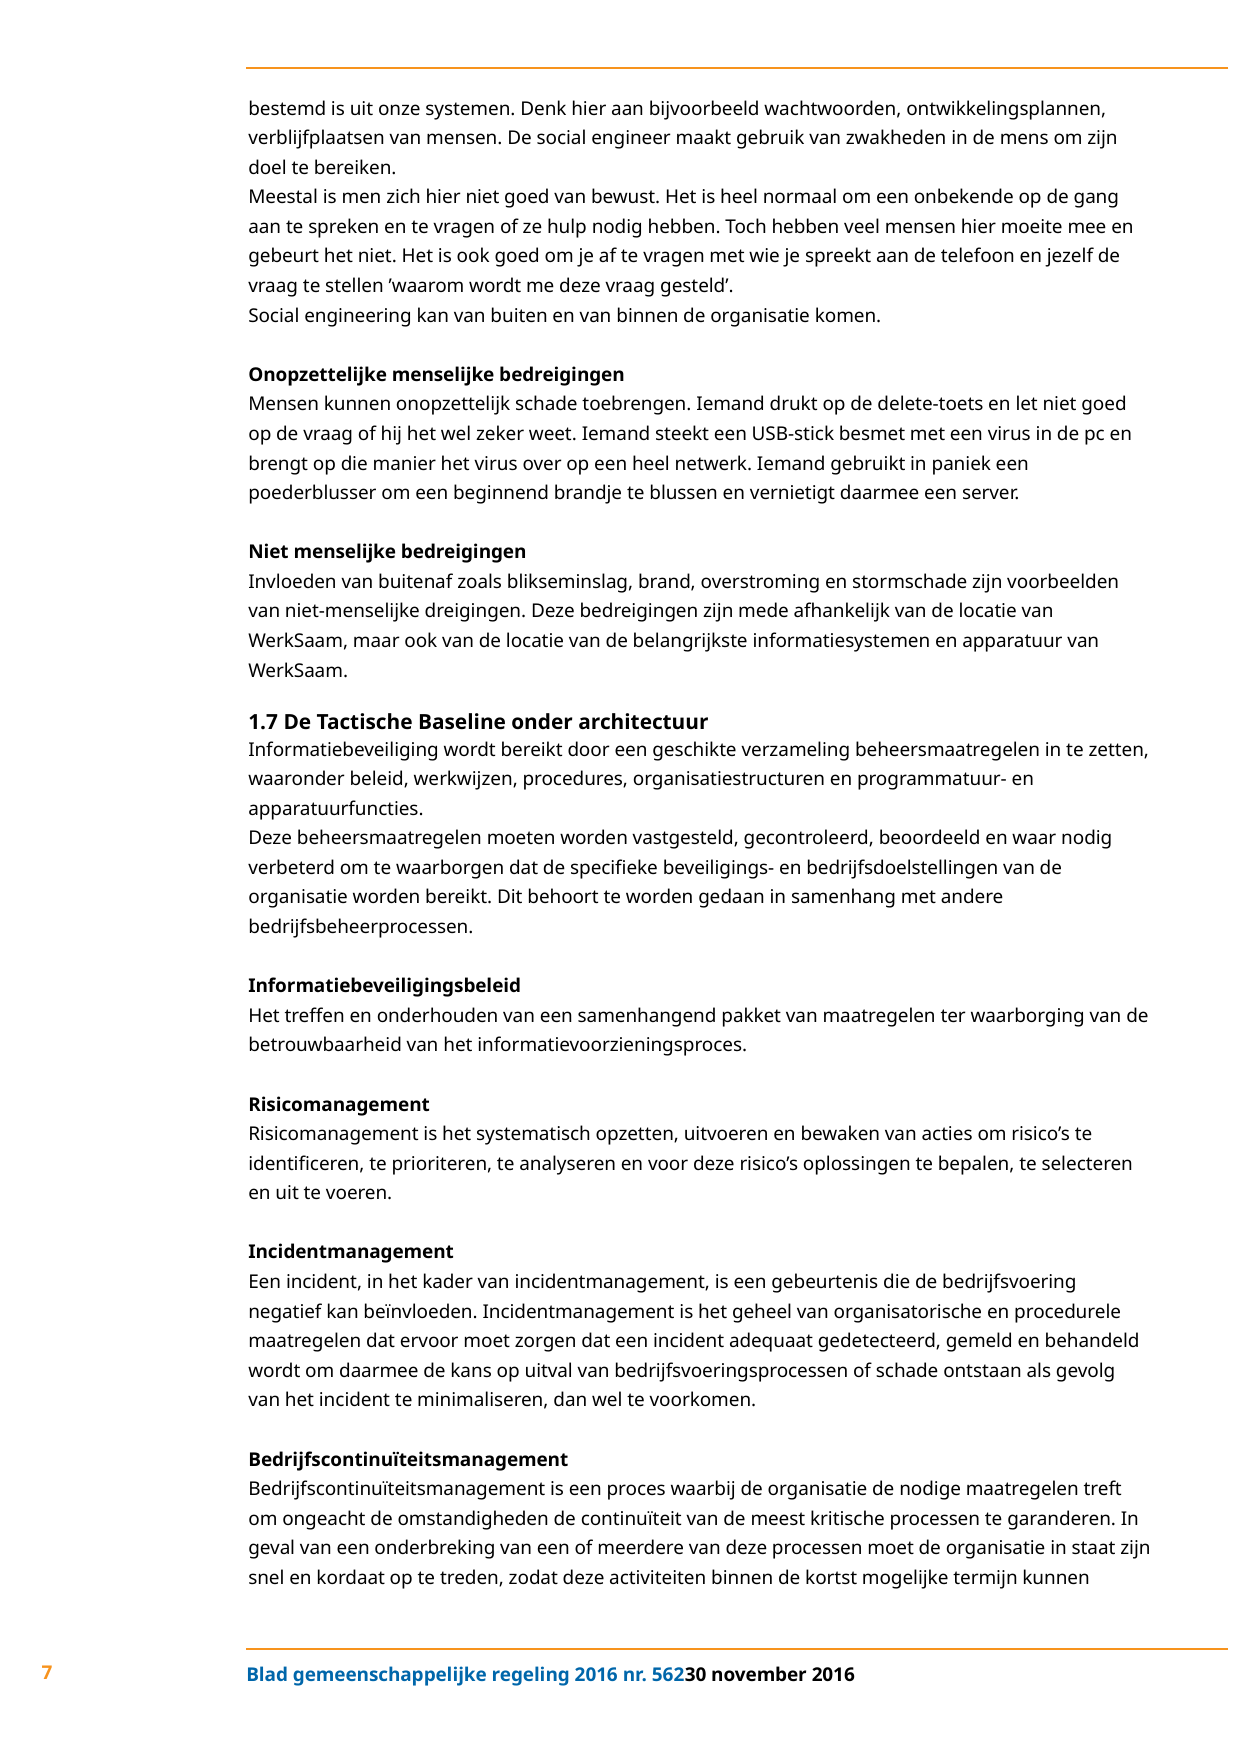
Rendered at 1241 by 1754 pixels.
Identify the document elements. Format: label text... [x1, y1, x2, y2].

text Het treffen en onderhouden van een samenhangend pakket van maatregelen ter waarborging van de betrouwbaarheid van het informatievoorzieningsproces. [248, 1002, 1152, 1057]
text Mensen kunnen onopzettelijk schade toebrengen. Iemand drukt op de delete-toets en let niet goed op de vraag of hij het wel zeker weet. Iemand steekt een USB-stick besmet met een virus in de pc en brengt op die manier het virus over op een heel netwerk. Iemand gebruikt in paniek een poederblusser om een beginnend brandje te blussen en vernietigt daarmee een server. [248, 391, 1152, 505]
picture [41, 47, 231, 172]
text Invloeden van buitenaf zoals blikseminslag, brand, overstroming en stormschade zijn voorbeelden van niet-menselijke dreigingen. Deze bedreigingen zijn mede afhankelijk van de locatie van WerkSaam, maar ook van de locatie van de belangrijkste informatiesystemen en apparatuur van WerkSaam. [248, 568, 1152, 683]
text Informatiebeveiliging wordt bereikt door een geschikte verzameling beheersmaatregelen in te zetten, waaronder beleid, werkwijzen, procedures, organisatiestructuren en programmatuur- en apparatuurfuncties. [248, 736, 1152, 821]
text Bedrijfscontinuïteitsmanagement is een proces waarbij de organisatie de nodige maatregelen treft om ongeacht de omstandigheden de continuïteit van de meest kritische processen te garanderen. In geval van een onderbreking van een of meerdere van deze processen moet de organisatie in staat zijn snel en kordaat op te treden, zodat deze activiteiten binnen de kortst mogelijke termijn kunnen [248, 1475, 1152, 1590]
text Onopzettelijke menselijke bedreigingen [248, 361, 1152, 387]
text Informatiebeveiligingsbeleid [248, 972, 1152, 998]
text Niet menselijke bedreigingen [248, 538, 1152, 564]
text Risicomanagement is het systematisch opzetten, uitvoeren en bewaken van acties om risico’s te identificeren, te prioriteren, te analyseren en voor deze risico’s oplossingen te bepalen, te selecteren en uit te voeren. [248, 1120, 1152, 1205]
text Risicomanagement [248, 1091, 1152, 1116]
text Meestal is men zich hier niet goed van bewust. Het is heel normaal om een onbekende op de gang aan te spreken en te vragen of ze hulp nodig hebben. Toch hebben veel mensen hier moeite mee en gebeurt het niet. Het is ook goed om je af te vragen met wie je spreekt aan de telefoon en jezelf de vraag te stellen ’waarom wordt me deze vraag gesteld’. [248, 183, 1152, 298]
text Bedrijfscontinuïteitsmanagement [248, 1446, 1152, 1471]
text Een incident, in het kader van incidentmanagement, is een gebeurtenis die de bedrijfsvoering negatief kan beïnvloeden. Incidentmanagement is het geheel van organisatorische en procedurele maatregelen dat ervoor moet zorgen dat een incident adequaat gedetecteerd, gemeld en behandeld wordt om daarmee de kans op uitval van bedrijfsvoeringsprocessen of schade ontstaan als gevolg van het incident te minimaliseren, dan wel te voorkomen. [248, 1268, 1152, 1412]
text 1.7 De Tactische Baseline onder architectuur [248, 707, 1152, 736]
text Incidentmanagement [248, 1239, 1152, 1264]
text bestemd is uit onze systemen. Denk hier aan bijvoorbeeld wachtwoorden, ontwikkelingsplannen, verblijfplaatsen van mensen. De social engineer maakt gebruik van zwakheden in de mens om zijn doel te bereiken. [248, 95, 1152, 180]
text Deze beheersmaatregelen moeten worden vastgesteld, gecontroleerd, beoordeeld en waar nodig verbeterd om te waarborgen dat de specifieke beveiligings- en bedrijfsdoelstellingen van de organisatie worden bereikt. Dit behoort te worden gedaan in samenhang met andere bedrijfsbeheerprocessen. [248, 824, 1152, 939]
text Social engineering kan van buiten en van binnen de organisatie komen. [248, 302, 1152, 328]
